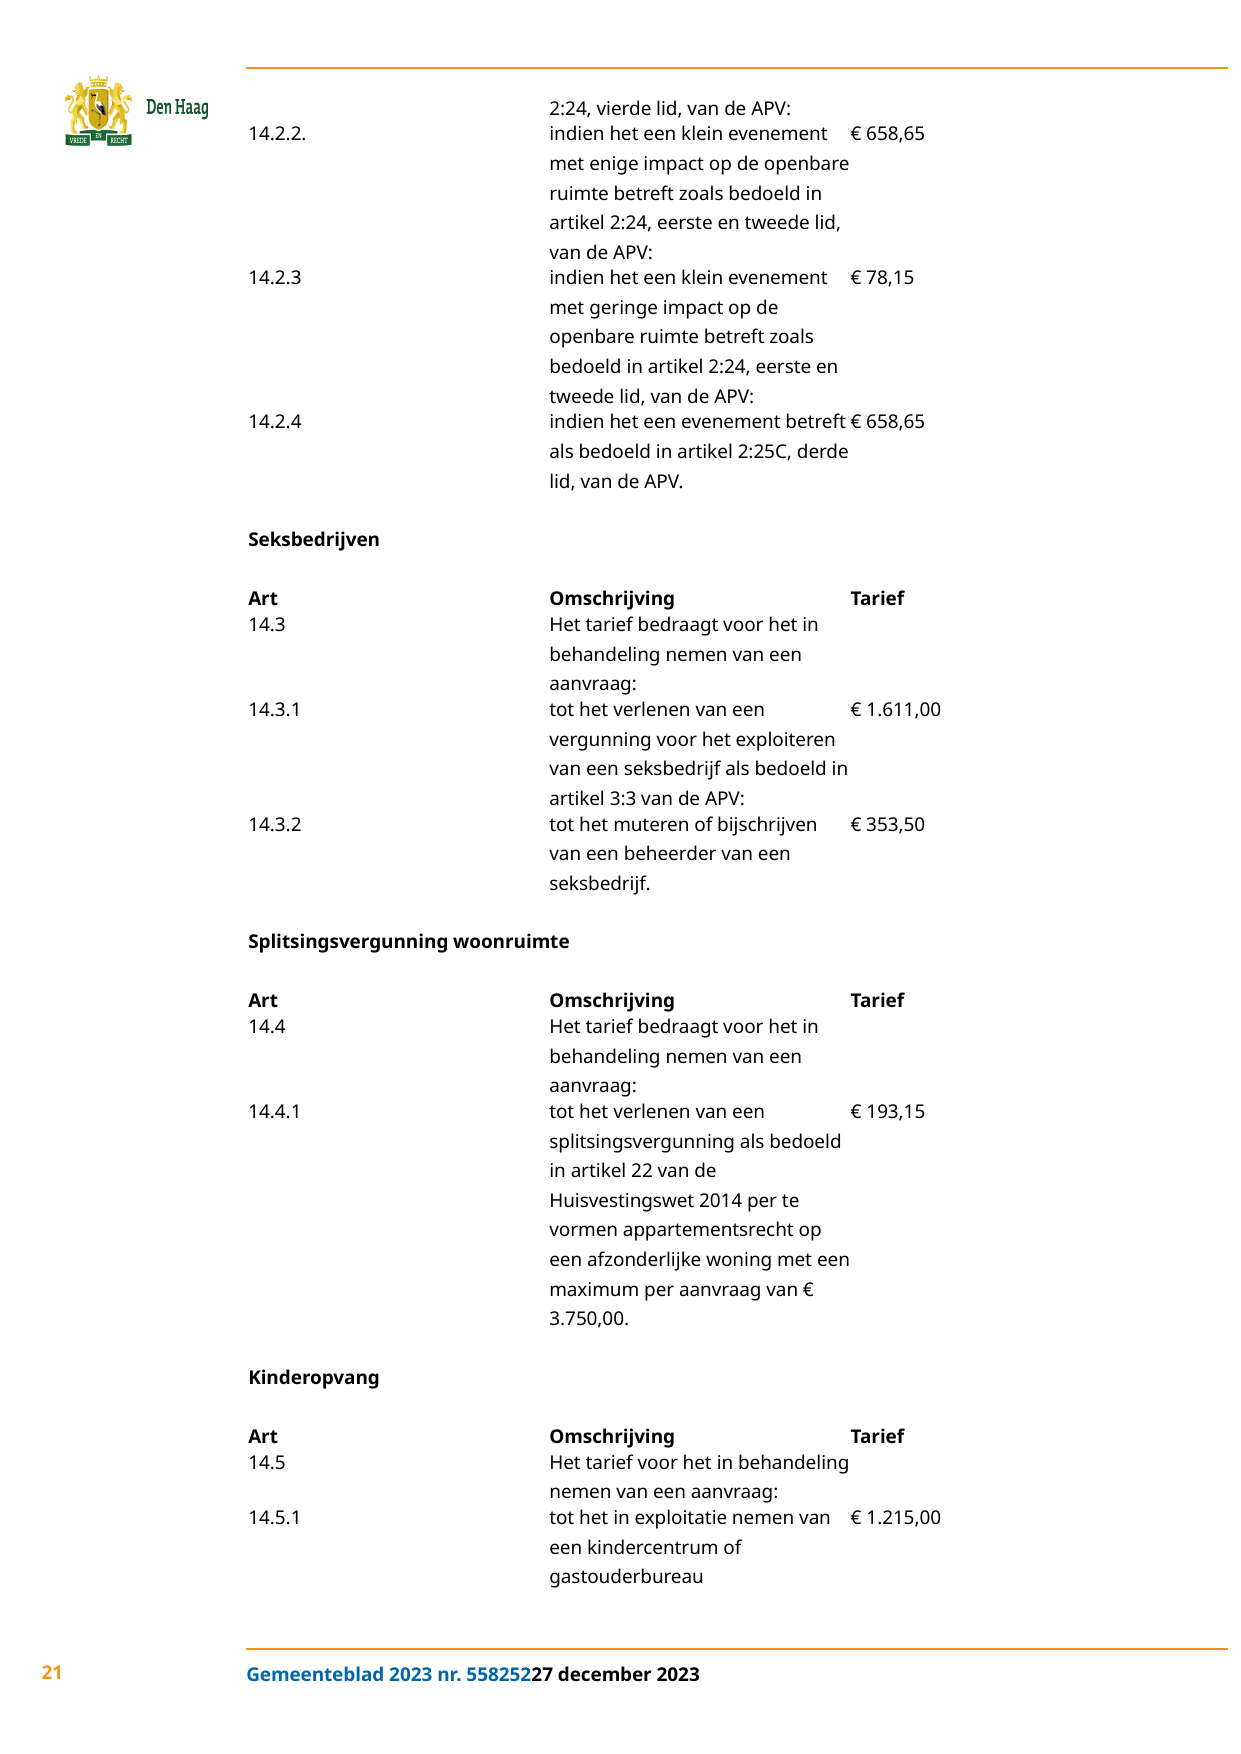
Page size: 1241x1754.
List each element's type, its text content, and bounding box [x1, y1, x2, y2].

table_cell indien het een klein evenement met enige impact op de openbare ruimte betreft zoals bedoeld in artikel 2:24, eerste en tweede lid, van de APV: [549, 121, 850, 264]
table_cell € 658,65 [850, 409, 1152, 493]
table_cell indien het een klein evenement met geringe impact op de openbare ruimte betreft zoals bedoeld in artikel 2:24, eerste en tweede lid, van de APV: [549, 265, 850, 409]
table_header Omschrijving [549, 1423, 850, 1449]
table_cell 2:24, vierde lid, van de APV: [549, 95, 850, 121]
table_cell € 1.215,00 [850, 1504, 1152, 1589]
table_cell 14.4.1 [248, 1098, 549, 1331]
table_header Tarief [850, 586, 1152, 611]
table_cell 14.3.1 [248, 696, 549, 811]
table_header Omschrijving [549, 988, 850, 1013]
table_cell € 658,65 [850, 121, 1152, 264]
table_cell tot het verlenen van een vergunning voor het exploiteren van een seksbedrijf als bedoeld in artikel 3:3 van de APV: [549, 696, 850, 811]
table_cell € 193,15 [850, 1098, 1152, 1331]
table_header Art [248, 586, 549, 611]
table_header Omschrijving [549, 586, 850, 611]
table_cell tot het muteren of bijschrijven van een beheerder van een seksbedrijf. [549, 811, 850, 896]
table_header Tarief [850, 1423, 1152, 1449]
table_cell tot het verlenen van een splitsingsvergunning als bedoeld in artikel 22 van de Huisvestingswet 2014 per te vormen appartementsrecht op een afzonderlijke woning met een maximum per aanvraag van € 3.750,00. [549, 1098, 850, 1331]
table_cell 14.2.2. [248, 121, 549, 264]
table_header Art [248, 1423, 549, 1449]
table_cell indien het een evenement betreft als bedoeld in artikel 2:25C, derde lid, van de APV. [549, 409, 850, 493]
table_cell [850, 1449, 1152, 1504]
text Splitsingsvergunning woonruimte [248, 928, 1152, 954]
table_cell € 353,50 [850, 811, 1152, 896]
table_cell 14.2.4 [248, 409, 549, 493]
table_cell [850, 1014, 1152, 1098]
table_cell 14.5 [248, 1449, 549, 1504]
table_cell [850, 611, 1152, 696]
table_cell € 1.611,00 [850, 696, 1152, 811]
text Kinderopvang [248, 1364, 1152, 1390]
table_header Tarief [850, 988, 1152, 1013]
table_cell tot het in exploitatie nemen van een kindercentrum of gastouderbureau [549, 1504, 850, 1589]
picture [41, 47, 231, 172]
table_cell 14.3.2 [248, 811, 549, 896]
text Seksbedrijven [248, 526, 1152, 552]
table_cell 14.3 [248, 611, 549, 696]
table_cell € 78,15 [850, 265, 1152, 409]
table_cell 14.5.1 [248, 1504, 549, 1589]
table_cell [248, 95, 549, 121]
table_cell 14.4 [248, 1014, 549, 1098]
table_cell Het tarief bedraagt voor het in behandeling nemen van een aanvraag: [549, 1014, 850, 1098]
table_header Art [248, 988, 549, 1013]
table_cell 14.2.3 [248, 265, 549, 409]
table_cell Het tarief voor het in behandeling nemen van een aanvraag: [549, 1449, 850, 1504]
table_cell Het tarief bedraagt voor het in behandeling nemen van een aanvraag: [549, 611, 850, 696]
table_cell [850, 95, 1152, 121]
